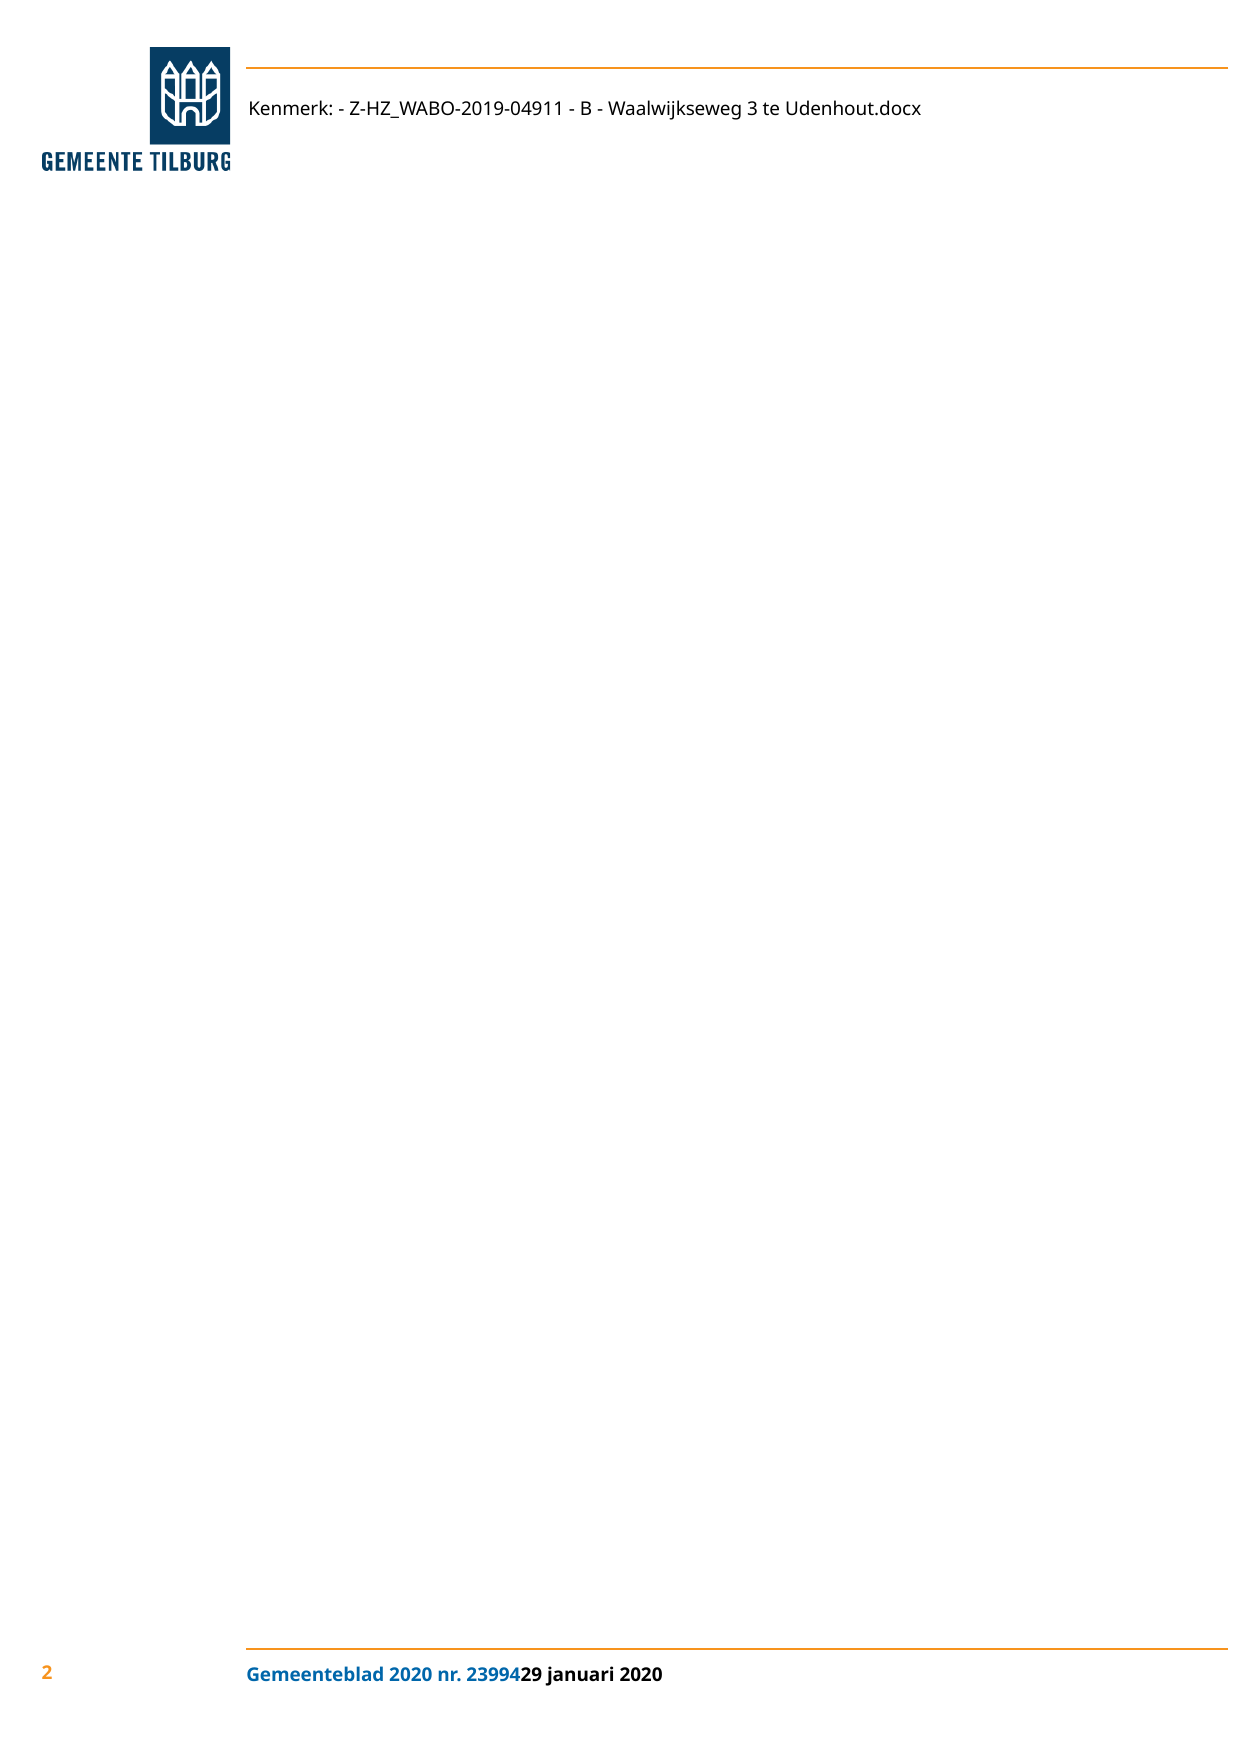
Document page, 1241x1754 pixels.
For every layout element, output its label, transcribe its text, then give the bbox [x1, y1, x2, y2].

picture [41, 47, 231, 172]
text Kenmerk: - Z-HZ_WABO-2019-04911 - B - Waalwijkseweg 3 te Udenhout.docx [248, 95, 1152, 121]
